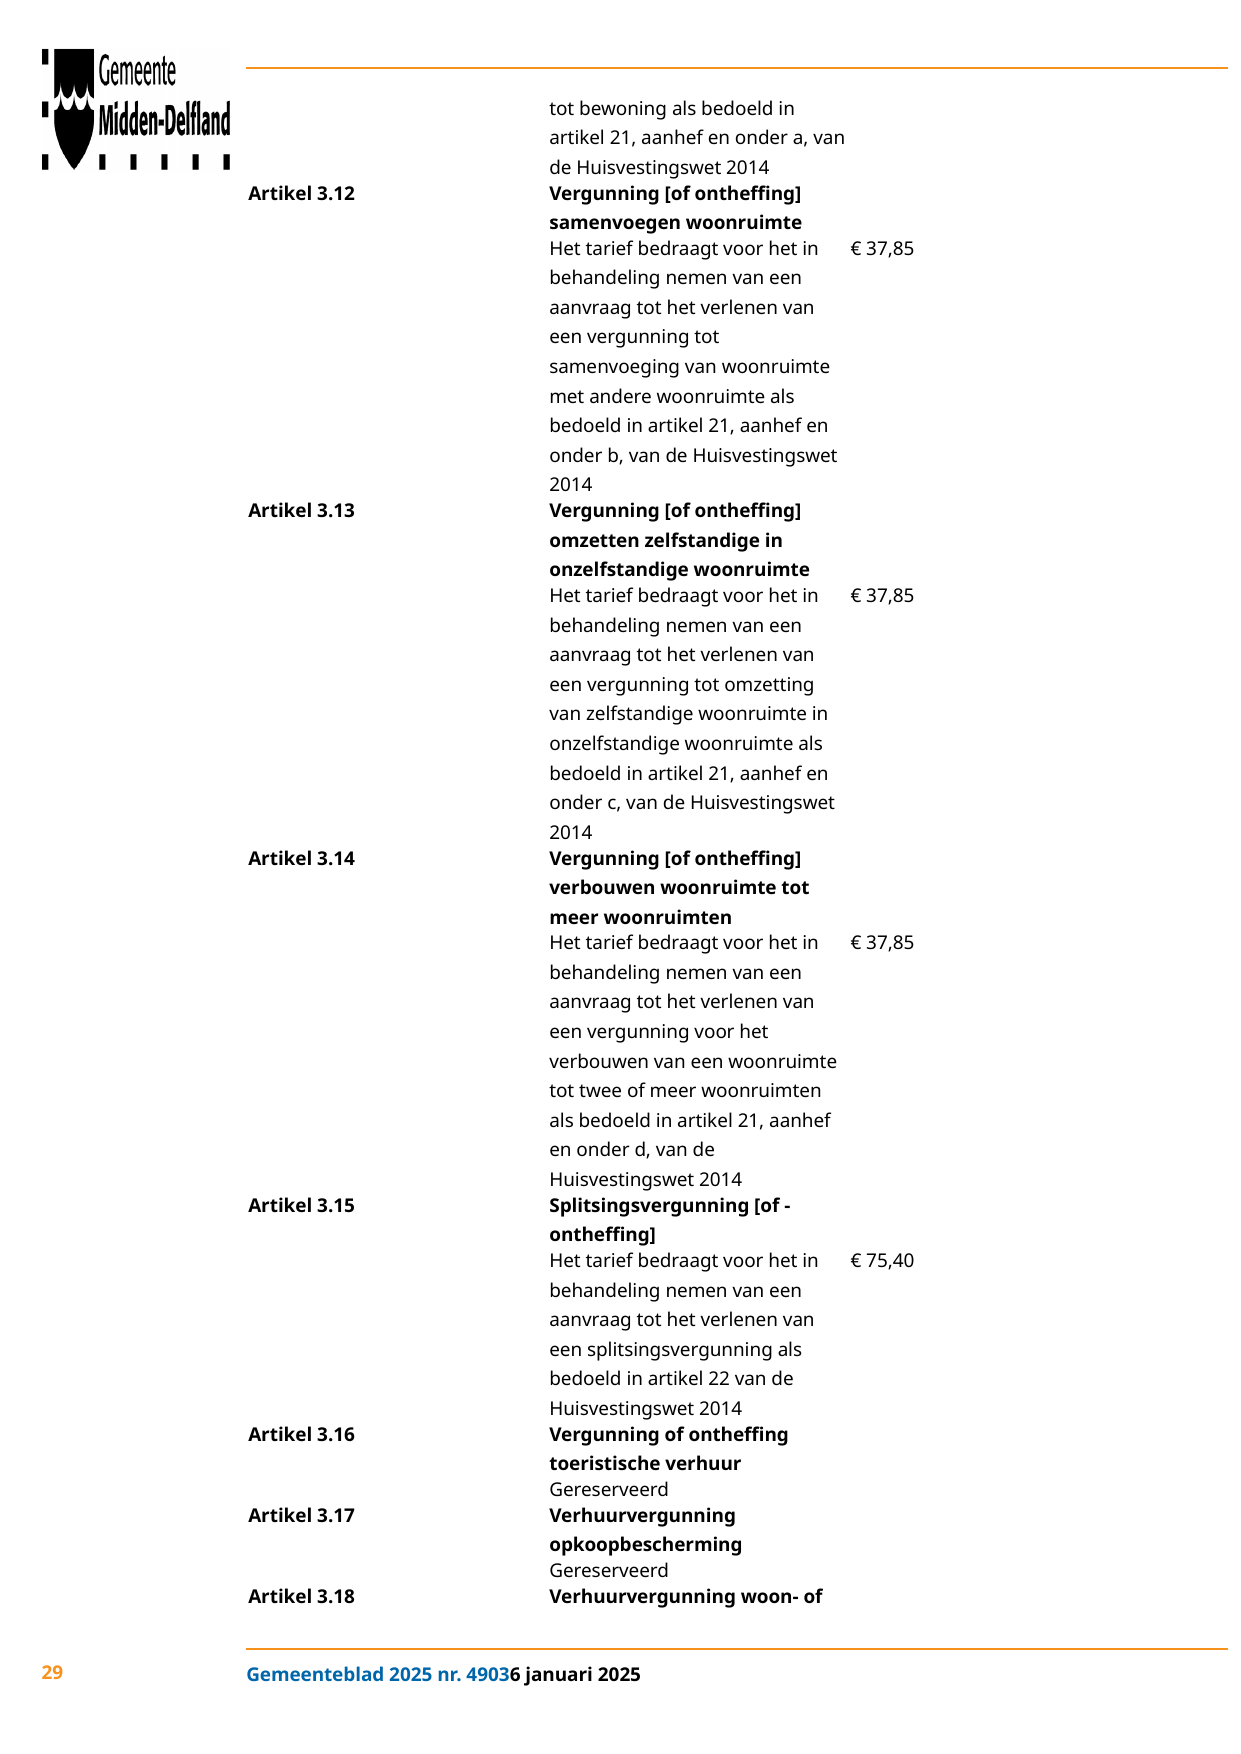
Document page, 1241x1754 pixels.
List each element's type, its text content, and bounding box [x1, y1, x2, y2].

table_cell Vergunning of ontheffing toeristische verhuur [549, 1421, 850, 1476]
table_cell [850, 1502, 1152, 1557]
table_cell Vergunning [of ontheffing] omzetten zelfstandige in onzelfstandige woonruimte [549, 498, 850, 582]
table_cell [850, 1192, 1152, 1247]
table_cell Artikel 3.13 [248, 498, 549, 582]
table_cell [850, 1557, 1152, 1583]
table_cell Artikel 3.18 [248, 1583, 549, 1609]
table_cell [850, 1421, 1152, 1476]
table_cell Vergunning [of ontheffing] verbouwen woonruimte tot meer woonruimten [549, 845, 850, 929]
table_cell [248, 1476, 549, 1502]
table_cell [248, 582, 549, 845]
table_cell [248, 95, 549, 180]
table_cell [850, 1476, 1152, 1502]
table_cell Splitsingsvergunning [of -ontheffing] [549, 1192, 850, 1247]
table_cell Verhuurvergunning opkoopbescherming [549, 1502, 850, 1557]
table_cell Het tarief bedraagt voor het in behandeling nemen van een aanvraag tot het verlenen van een vergunning tot omzetting van zelfstandige woonruimte in onzelfstandige woonruimte als bedoeld in artikel 21, aanhef en onder c, van de Huisvestingswet 2014 [549, 582, 850, 845]
table_cell Artikel 3.12 [248, 180, 549, 235]
table_cell Het tarief bedraagt voor het in behandeling nemen van een aanvraag tot het verlenen van een splitsingsvergunning als bedoeld in artikel 22 van de Huisvestingswet 2014 [549, 1247, 850, 1421]
table_cell Artikel 3.15 [248, 1192, 549, 1247]
picture [41, 47, 231, 172]
table_cell € 37,85 [850, 582, 1152, 845]
table_cell [248, 1557, 549, 1583]
table_cell € 37,85 [850, 930, 1152, 1192]
table_cell Artikel 3.17 [248, 1502, 549, 1557]
table_cell Verhuurvergunning woon- of [549, 1583, 850, 1609]
table_cell [850, 180, 1152, 235]
table_cell [850, 95, 1152, 180]
table_cell [850, 1583, 1152, 1609]
table_cell tot bewoning als bedoeld in artikel 21, aanhef en onder a, van de Huisvestingswet 2014 [549, 95, 850, 180]
table_cell [248, 1247, 549, 1421]
table_cell Het tarief bedraagt voor het in behandeling nemen van een aanvraag tot het verlenen van een vergunning tot samenvoeging van woonruimte met andere woonruimte als bedoeld in artikel 21, aanhef en onder b, van de Huisvestingswet 2014 [549, 235, 850, 497]
table_cell € 75,40 [850, 1247, 1152, 1421]
table_cell Gereserveerd [549, 1476, 850, 1502]
table_cell Het tarief bedraagt voor het in behandeling nemen van een aanvraag tot het verlenen van een vergunning voor het verbouwen van een woonruimte tot twee of meer woonruimten als bedoeld in artikel 21, aanhef en onder d, van de Huisvestingswet 2014 [549, 930, 850, 1192]
table_cell [248, 930, 549, 1192]
table_cell Artikel 3.14 [248, 845, 549, 929]
table_cell [248, 235, 549, 497]
table_cell Vergunning [of ontheffing] samenvoegen woonruimte [549, 180, 850, 235]
table_cell [850, 498, 1152, 582]
table_cell Artikel 3.16 [248, 1421, 549, 1476]
table_cell Gereserveerd [549, 1557, 850, 1583]
table_cell € 37,85 [850, 235, 1152, 497]
table_cell [850, 845, 1152, 929]
